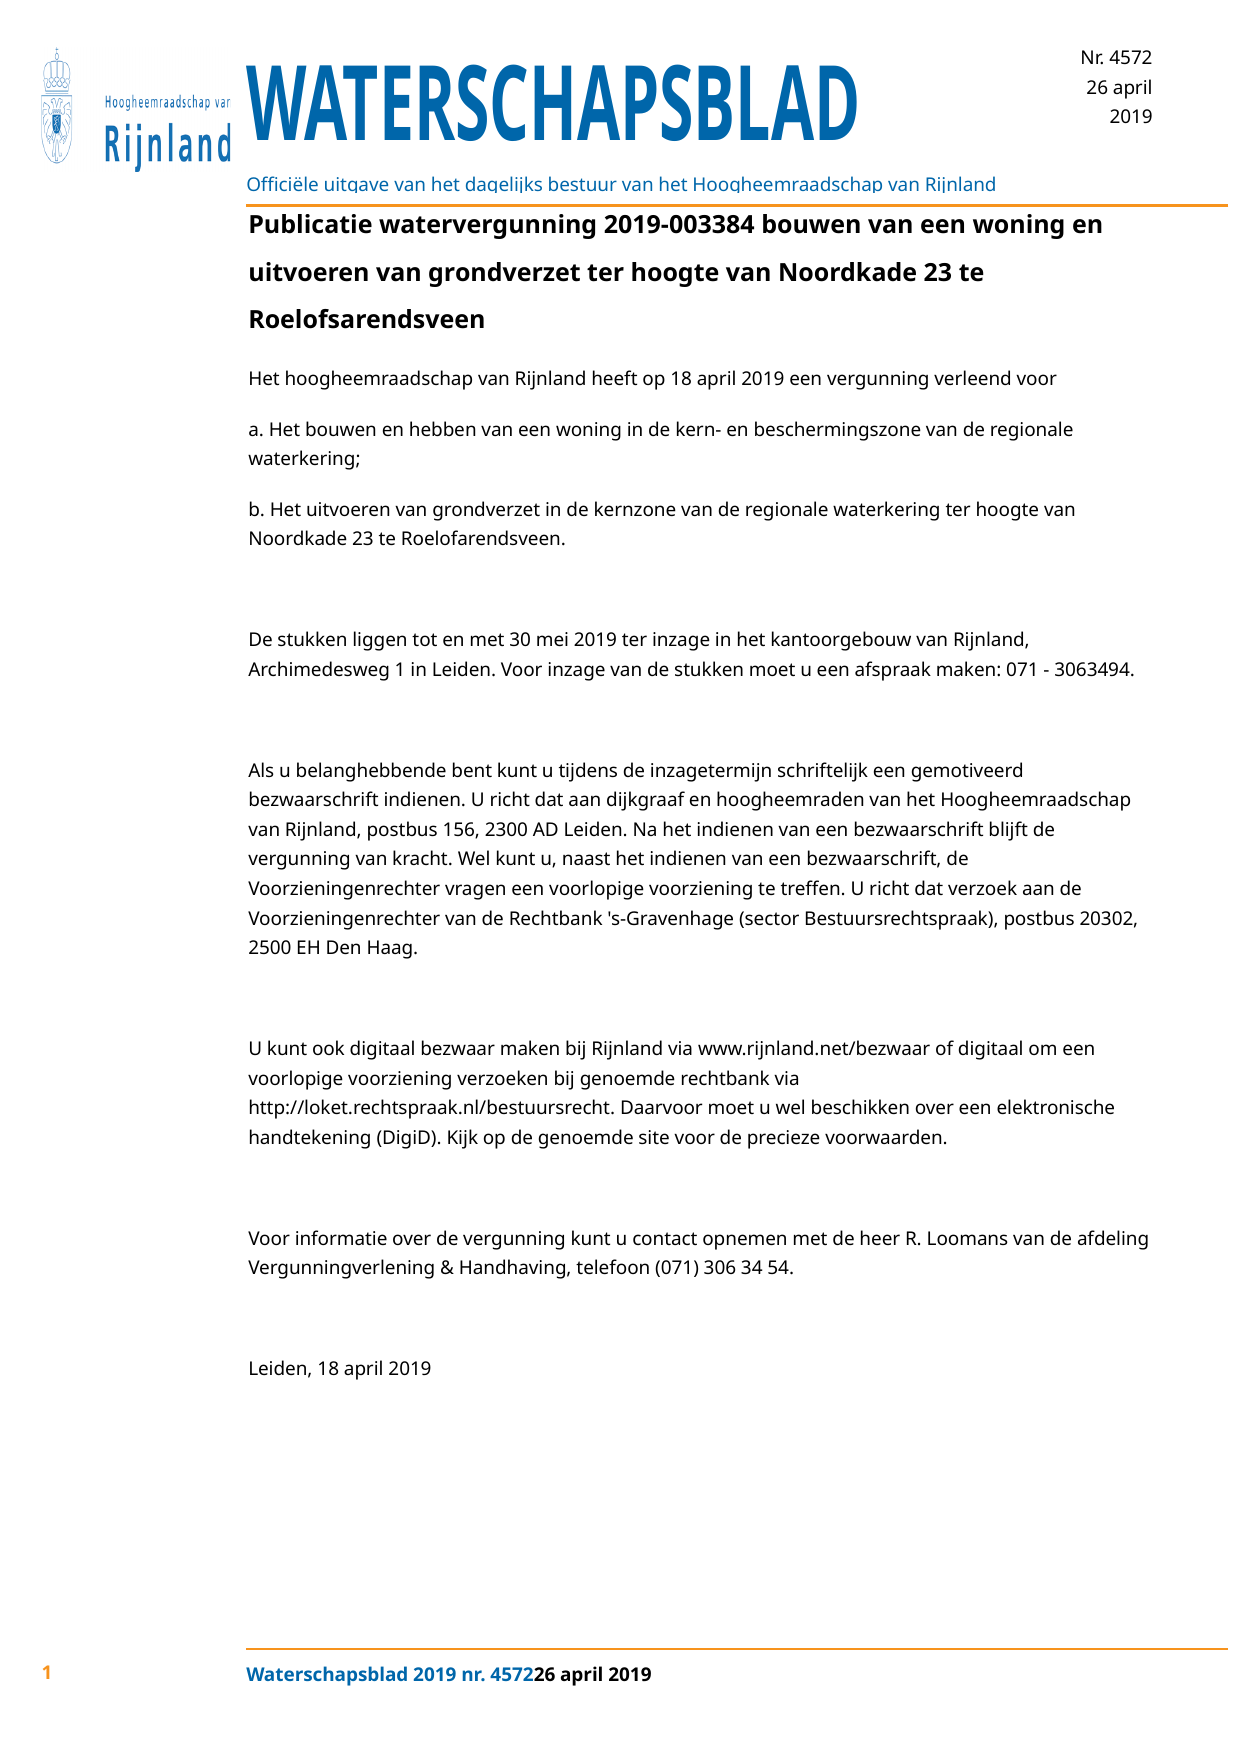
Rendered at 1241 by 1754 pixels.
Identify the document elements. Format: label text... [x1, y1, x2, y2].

text Het hoogheemraadschap van Rijnland heeft op 18 april 2019 een vergunning verleend voor [248, 366, 1152, 391]
picture [41, 47, 231, 172]
text Als u belanghebbende bent kunt u tijdens de inzagetermijn schriftelijk een gemotiveerd bezwaarschrift indienen. U richt dat aan dijkgraaf en hoogheemraden van het Hoogheemraadschap van Rijnland, postbus 156, 2300 AD Leiden. Na het indienen van een bezwaarschrift blijft de vergunning van kracht. Wel kunt u, naast het indienen van een bezwaarschrift, de Voorzieningenrechter vragen een voorlopige voorziening te treffen. U richt dat verzoek aan de Voorzieningenrechter van de Rechtbank 's-Gravenhage (sector Bestuursrechtspraak), postbus 20302, 2500 EH Den Haag. [248, 757, 1152, 960]
text Leiden, 18 april 2019 [248, 1355, 1152, 1381]
text U kunt ook digitaal bezwaar maken bij Rijnland via www.rijnland.net/bezwaar of digitaal om een voorlopige voorziening verzoeken bij genoemde rechtbank via http://loket.rechtspraak.nl/bestuursrecht. Daarvoor moet u wel beschikken over een elektronische handtekening (DigiD). Kijk op de genoemde site voor de precieze voorwaarden. [248, 1035, 1152, 1149]
text b. Het uitvoeren van grondverzet in de kernzone van de regionale waterkering ter hoogte van Noordkade 23 te Roelofarendsveen. [248, 496, 1152, 551]
text a. Het bouwen en hebben van een woning in de kern- en beschermingszone van de regionale waterkering; [248, 416, 1152, 471]
text De stukken liggen tot en met 30 mei 2019 ter inzage in het kantoorgebouw van Rijnland, Archimedesweg 1 in Leiden. Voor inzage van de stukken moet u een afspraak maken: 071 - 3063494. [248, 626, 1152, 682]
text Voor informatie over de vergunning kunt u contact opnemen met de heer R. Loomans van de afdeling Vergunningverlening & Handhaving, telefoon (071) 306 34 54. [248, 1225, 1152, 1280]
text Publicatie watervergunning 2019-003384 bouwen van een woning en uitvoeren van grondverzet ter hoogte van Noordkade 23 te Roelofsarendsveen [248, 207, 1152, 336]
